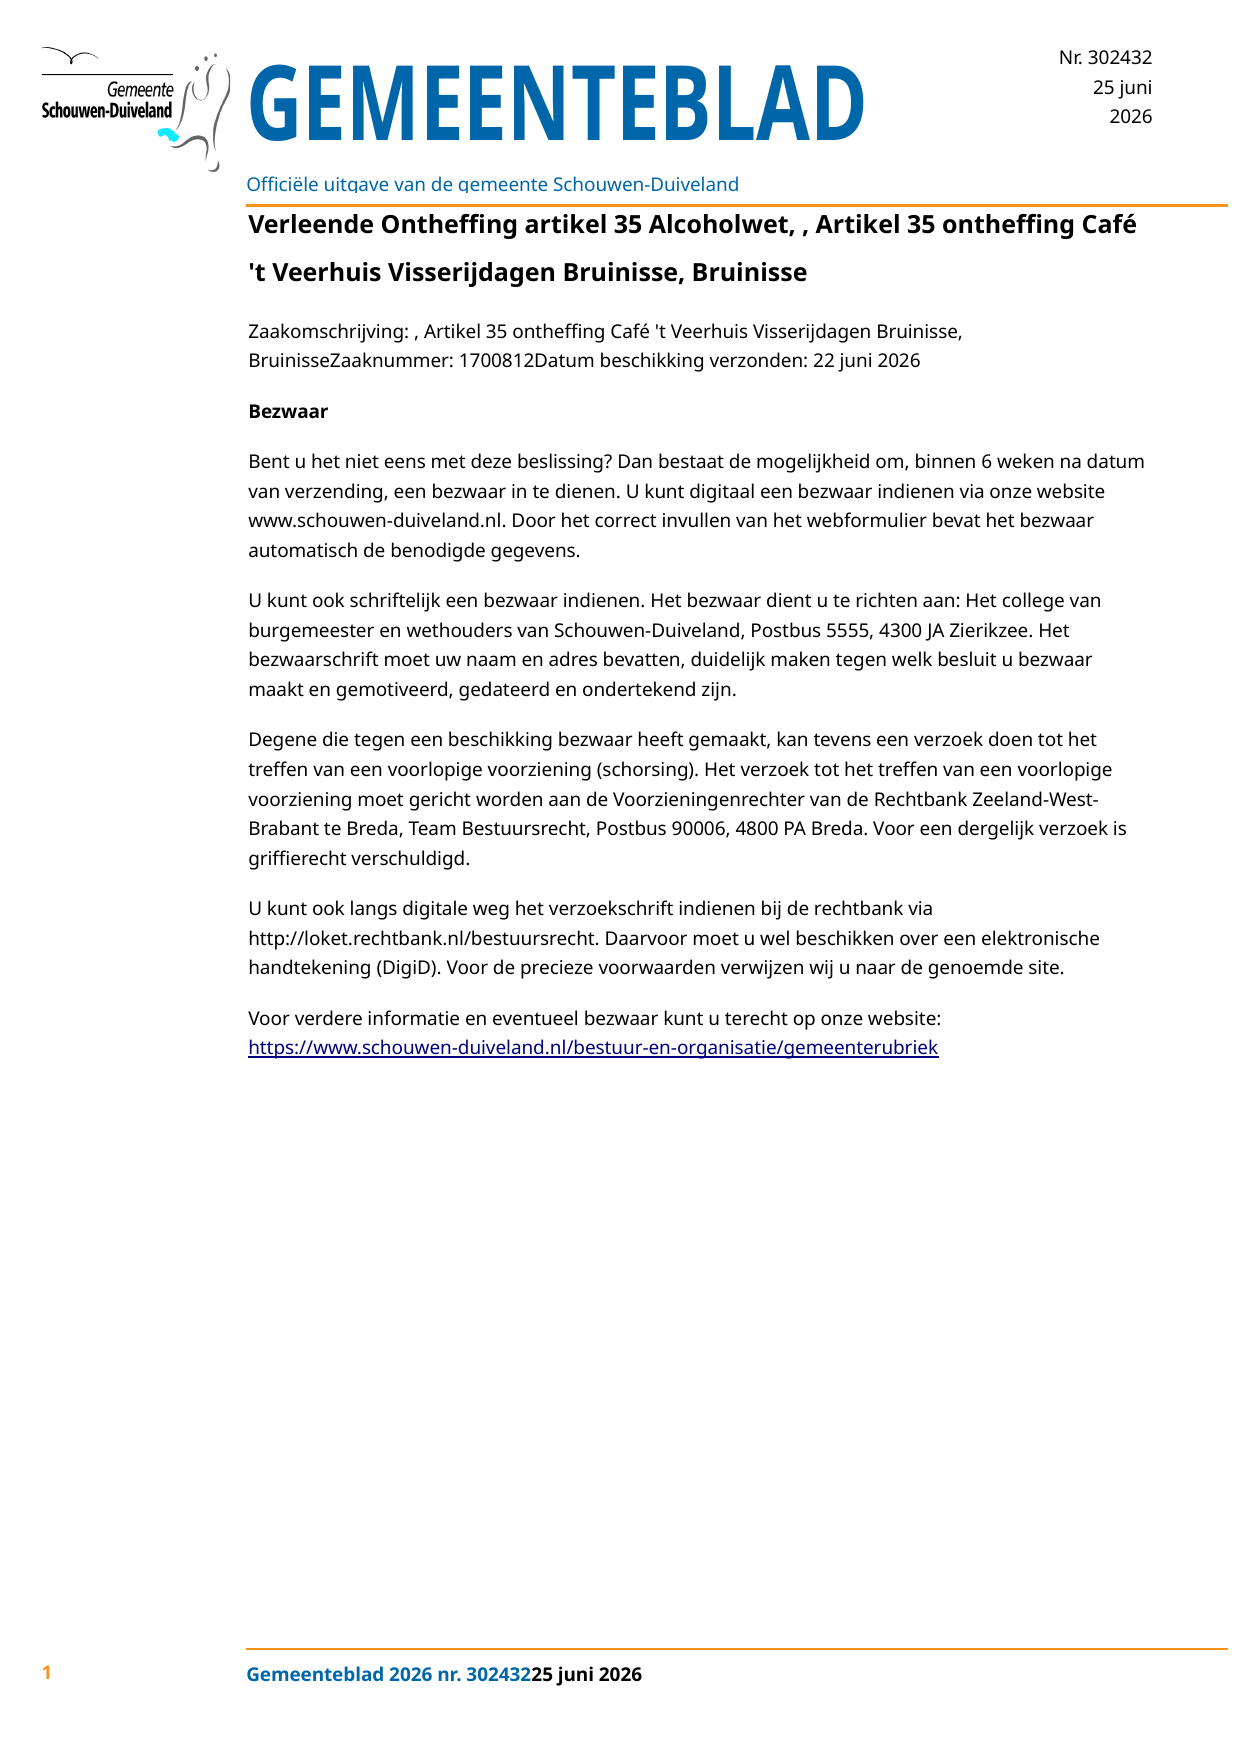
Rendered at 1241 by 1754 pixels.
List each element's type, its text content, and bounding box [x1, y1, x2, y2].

text Voor verdere informatie en eventueel bezwaar kunt u terecht op onze website: https://www.schouwen-duiveland.nl/bestuur-en-organisatie/gemeenterubriek [248, 1005, 1152, 1060]
text U kunt ook schriftelijk een bezwaar indienen. Het bezwaar dient u te richten aan: Het college van burgemeester en wethouders van Schouwen-Duiveland, Postbus 5555, 4300 JA Zierikzee. Het bezwaarschrift moet uw naam en adres bevatten, duidelijk maken tegen welk besluit u bezwaar maakt en gemotiveerd, gedateerd en ondertekend zijn. [248, 587, 1152, 702]
picture [41, 47, 231, 172]
text Verleende Ontheffing artikel 35 Alcoholwet, , Artikel 35 ontheffing Café 't Veerhuis Visserijdagen Bruinisse, Bruinisse [248, 207, 1152, 288]
text Degene die tegen een beschikking bezwaar heeft gemaakt, kan tevens een verzoek doen tot het treffen van een voorlopige voorziening (schorsing). Het verzoek tot het treffen van een voorlopige voorziening moet gericht worden aan de Voorzieningenrechter van de Rechtbank Zeeland-West-Brabant te Breda, Team Bestuursrecht, Postbus 90006, 4800 PA Breda. Voor een dergelijk verzoek is griffierecht verschuldigd. [248, 727, 1152, 871]
text Bezwaar [248, 398, 1152, 424]
text Zaakomschrijving: , Artikel 35 ontheffing Café 't Veerhuis Visserijdagen Bruinisse, BruinisseZaaknummer: 1700812Datum beschikking verzonden: 22 juni 2026 [248, 318, 1152, 373]
text U kunt ook langs digitale weg het verzoekschrift indienen bij de rechtbank via http://loket.rechtbank.nl/bestuursrecht. Daarvoor moet u wel beschikken over een elektronische handtekening (DigiD). Voor de precieze voorwaarden verwijzen wij u naar de genoemde site. [248, 895, 1152, 980]
text Bent u het niet eens met deze beslissing? Dan bestaat de mogelijkheid om, binnen 6 weken na datum van verzending, een bezwaar in te dienen. U kunt digitaal een bezwaar indienen via onze website www.schouwen-duiveland.nl. Door het correct invullen van het webformulier bevat het bezwaar automatisch de benodigde gegevens. [248, 448, 1152, 563]
